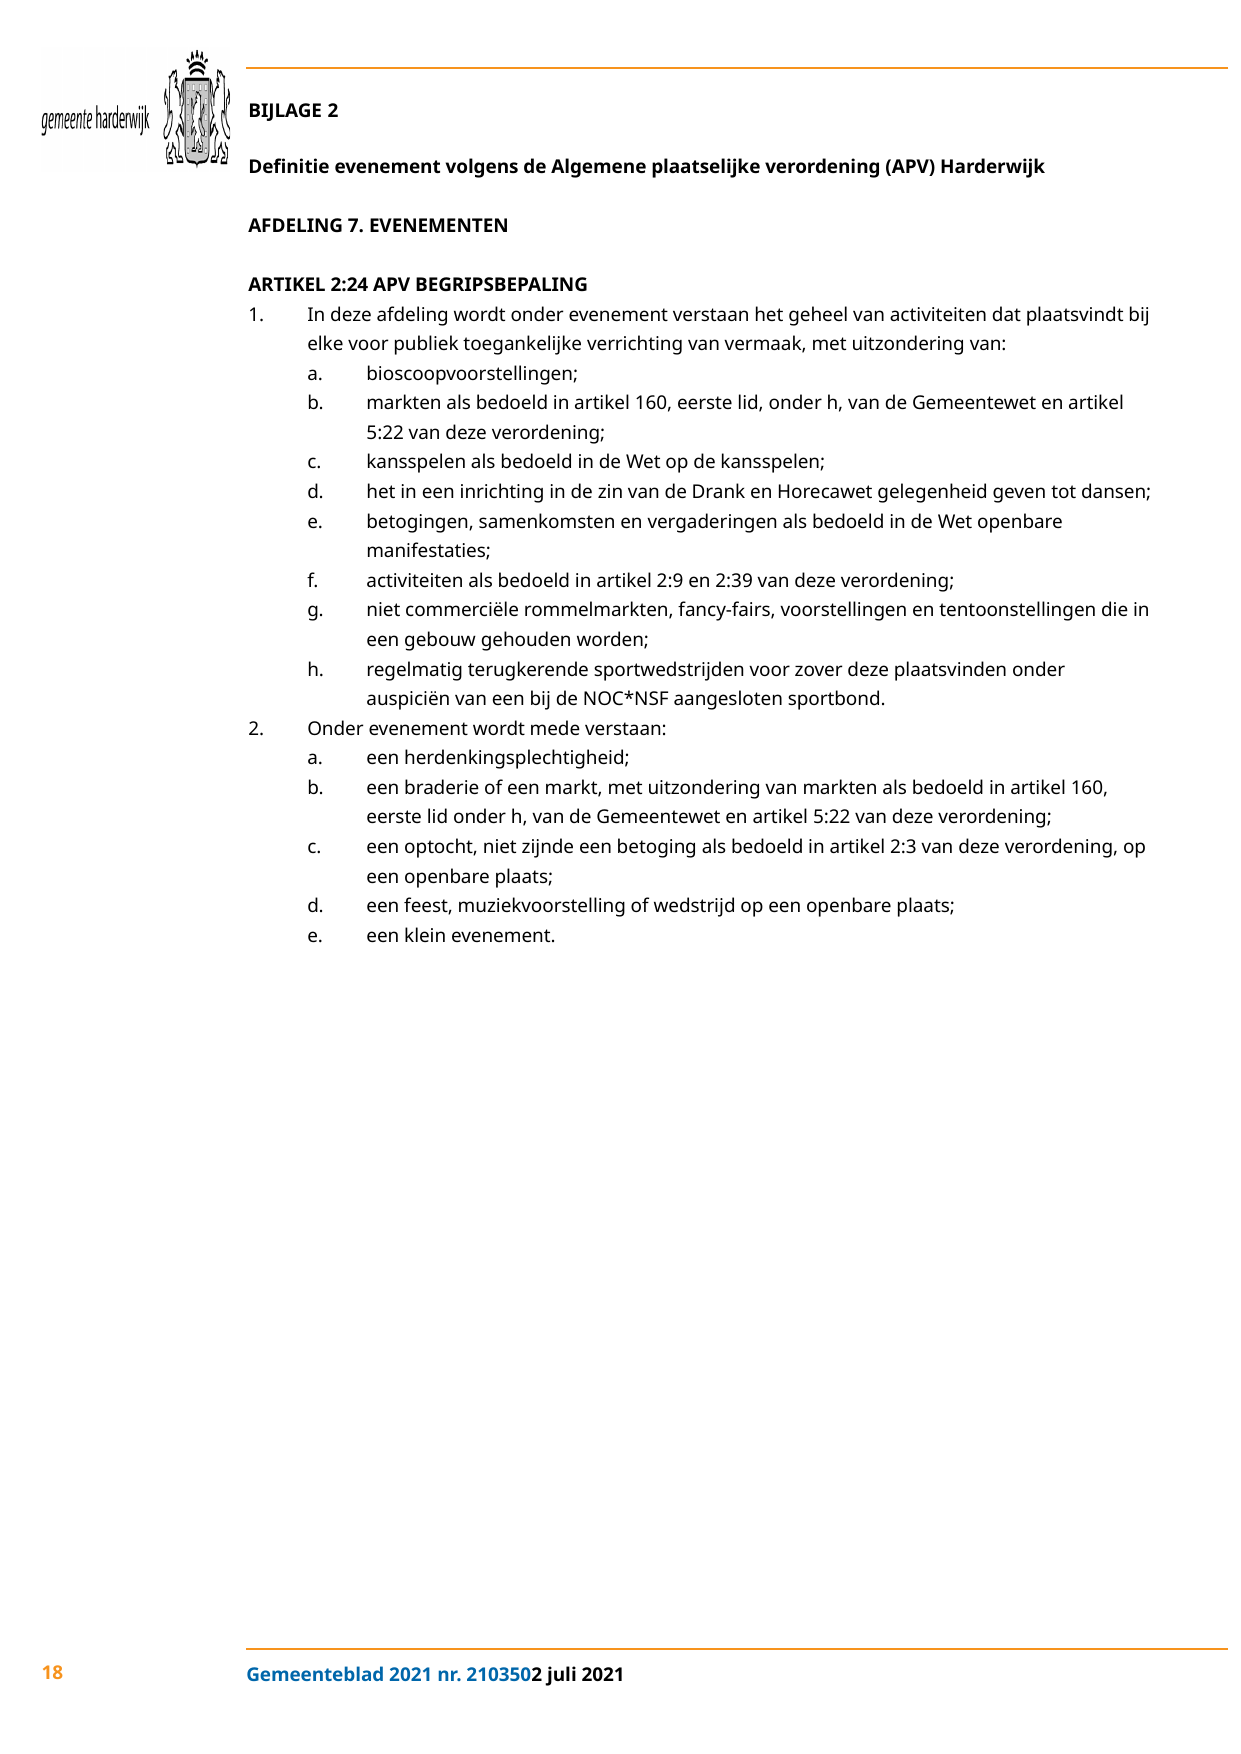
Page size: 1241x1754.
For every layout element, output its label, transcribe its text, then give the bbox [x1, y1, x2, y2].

list activiteiten als bedoeld in artikel 2:9 en 2:39 van deze verordening; [307, 567, 1152, 593]
list regelmatig terugkerende sportwedstrijden voor zover deze plaatsvinden onder auspiciën van een bij de NOC*NSF aangesloten sportbond. [307, 656, 1152, 711]
list In deze afdeling wordt onder evenement verstaan het geheel van activiteiten dat plaatsvindt bij elke voor publiek toegankelijke verrichting van vermaak, met uitzondering van: [248, 301, 1152, 356]
list Onder evenement wordt mede verstaan: [248, 715, 1152, 741]
list een herdenkingsplechtigheid; [307, 744, 1152, 770]
list markten als bedoeld in artikel 160, eerste lid, onder h, van de Gemeentewet en artikel 5:22 van deze verordening; [307, 389, 1152, 445]
text Definitie evenement volgens de Algemene plaatselijke verordening (APV) Harderwijk [248, 153, 1152, 179]
list het in een inrichting in de zin van de Drank en Horecawet gelegenheid geven tot dansen; [307, 478, 1152, 504]
list een feest, muziekvoorstelling of wedstrijd op een openbare plaats; [307, 892, 1152, 918]
list een optocht, niet zijnde een betoging als bedoeld in artikel 2:3 van deze verordening, op een openbare plaats; [307, 833, 1152, 889]
list niet commerciële rommelmarkten, fancy-fairs, voorstellingen en tentoonstellingen die in een gebouw gehouden worden; [307, 597, 1152, 652]
list kansspelen als bedoeld in de Wet op de kansspelen; [307, 449, 1152, 474]
text AFDELING 7. EVENEMENTEN [248, 212, 1152, 238]
text BIJLAGE 2 [248, 95, 1152, 123]
list betogingen, samenkomsten en vergaderingen als bedoeld in de Wet openbare manifestaties; [307, 508, 1152, 563]
list bioscoopvoorstellingen; [307, 360, 1152, 386]
text ARTIKEL 2:24 APV BEGRIPSBEPALING [248, 271, 1152, 297]
list een braderie of een markt, met uitzondering van markten als bedoeld in artikel 160, eerste lid onder h, van de Gemeentewet en artikel 5:22 van deze verordening; [307, 774, 1152, 829]
list een klein evenement. [307, 922, 1152, 948]
picture [41, 47, 231, 172]
